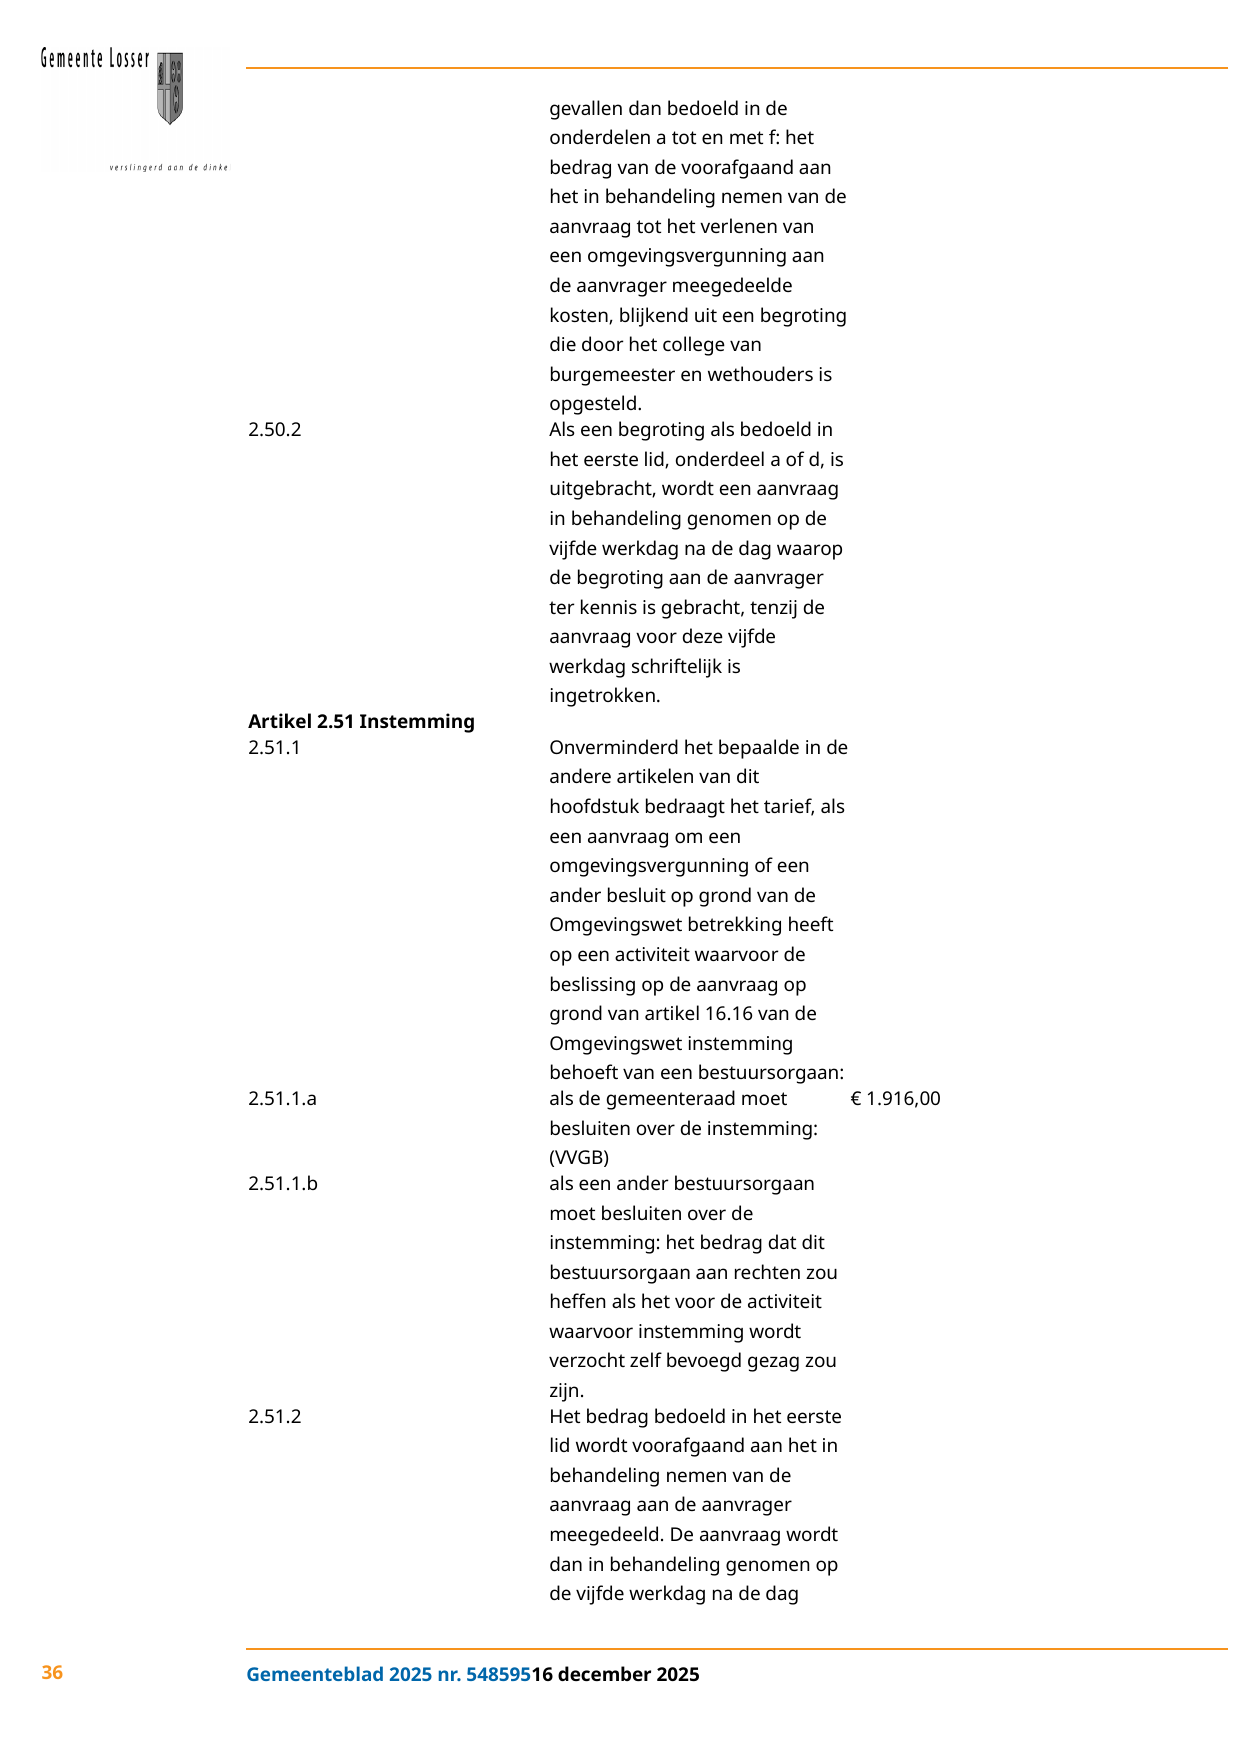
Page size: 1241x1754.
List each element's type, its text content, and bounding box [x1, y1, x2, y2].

table_cell 2.51.1 [248, 734, 549, 1085]
table_cell [850, 1403, 1152, 1606]
table_cell Artikel 2.51 Instemming [248, 708, 850, 734]
table_cell [850, 1170, 1152, 1403]
table_cell [850, 734, 1152, 1085]
table_cell [248, 95, 549, 416]
table_cell als een ander bestuursorgaan moet besluiten over de instemming: het bedrag dat dit bestuursorgaan aan rechten zou heffen als het voor de activiteit waarvoor instemming wordt verzocht zelf bevoegd gezag zou zijn. [549, 1170, 850, 1403]
table_cell 2.51.2 [248, 1403, 549, 1606]
table_cell 2.50.2 [248, 416, 549, 708]
table_cell Onverminderd het bepaalde in de andere artikelen van dit hoofdstuk bedraagt het tarief, als een aanvraag om een omgevingsvergunning of een ander besluit op grond van de Omgevingswet betrekking heeft op een activiteit waarvoor de beslissing op de aanvraag op grond van artikel 16.16 van de Omgevingswet instemming behoeft van een bestuursorgaan: [549, 734, 850, 1085]
table_cell 2.51.1.a [248, 1085, 549, 1170]
table_cell gevallen dan bedoeld in de onderdelen a tot en met f: het bedrag van de voorafgaand aan het in behandeling nemen van de aanvraag tot het verlenen van een omgevingsvergunning aan de aanvrager meegedeelde kosten, blijkend uit een begroting die door het college van burgemeester en wethouders is opgesteld. [549, 95, 850, 416]
table_cell € 1.916,00 [850, 1085, 1152, 1170]
table_cell als de gemeenteraad moet besluiten over de instemming: (VVGB) [549, 1085, 850, 1170]
table_cell [850, 416, 1152, 708]
picture [41, 47, 231, 172]
table_cell [850, 708, 1152, 734]
table_cell 2.51.1.b [248, 1170, 549, 1403]
table_cell [850, 95, 1152, 416]
table_cell Als een begroting als bedoeld in het eerste lid, onderdeel a of d, is uitgebracht, wordt een aanvraag in behandeling genomen op de vijfde werkdag na de dag waarop de begroting aan de aanvrager ter kennis is gebracht, tenzij de aanvraag voor deze vijfde werkdag schriftelijk is ingetrokken. [549, 416, 850, 708]
table_cell Het bedrag bedoeld in het eerste lid wordt voorafgaand aan het in behandeling nemen van de aanvraag aan de aanvrager meegedeeld. De aanvraag wordt dan in behandeling genomen op de vijfde werkdag na de dag [549, 1403, 850, 1606]
